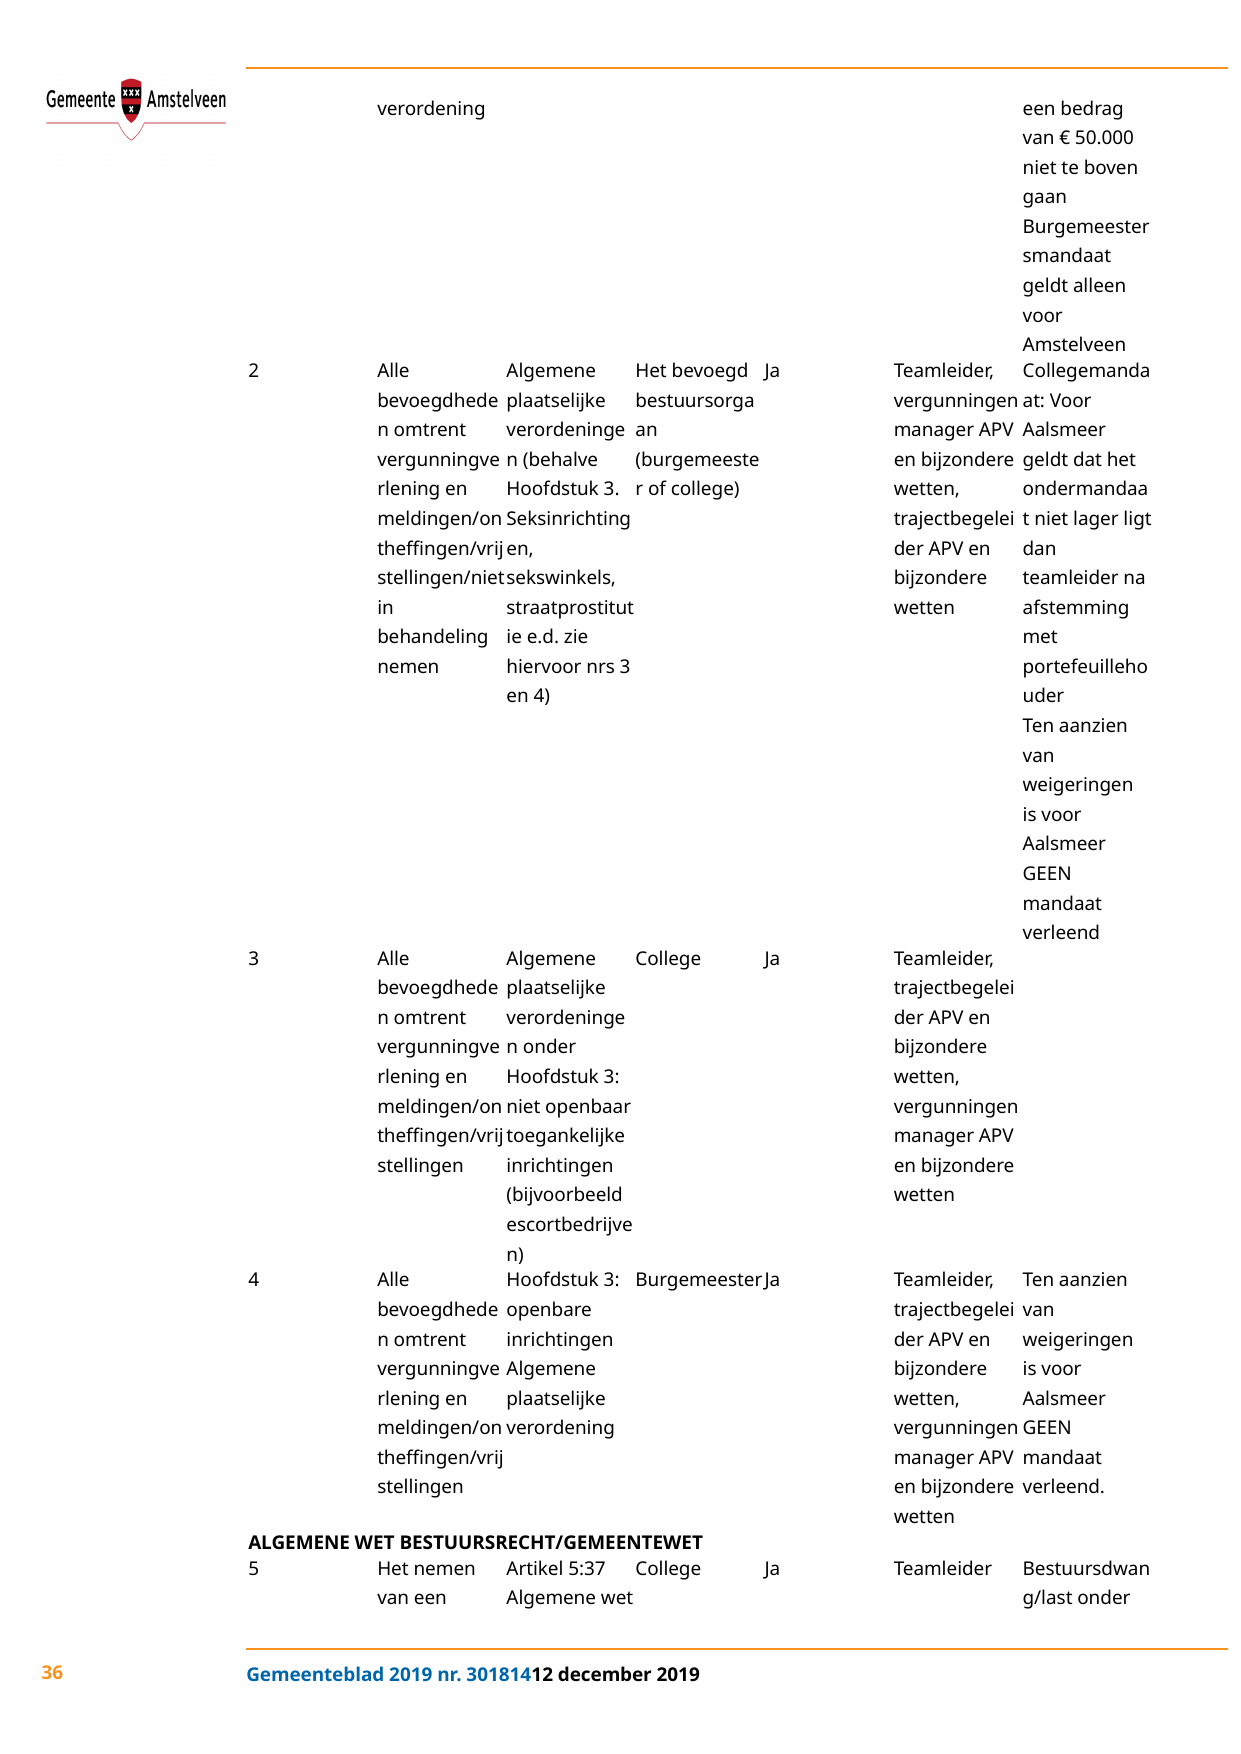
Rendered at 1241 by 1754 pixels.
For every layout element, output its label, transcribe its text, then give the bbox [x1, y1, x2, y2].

table_cell Collegemandaat: Voor Aalsmeer geldt dat het ondermandaat niet lager ligt dan teamleider na afstemming met portefeuillehouder Ten aanzien van weigeringen is voor Aalsmeer GEEN mandaat verleend [1023, 357, 1152, 945]
table_cell Het nemen van een [377, 1555, 506, 1610]
table_cell Alle bevoegdheden omtrent vergunningverlening en meldingen/ontheffingen/vrijstellingen [377, 1267, 506, 1529]
table_cell Algemene plaatselijke verordeningen (behalve Hoofdstuk 3. Seksinrichtingen, sekswinkels, straatprostitutie e.d. zie hiervoor nrs 3 en 4) [506, 357, 635, 945]
table_cell Ten aanzien van weigeringen is voor Aalsmeer GEEN mandaat verleend. [1023, 1267, 1152, 1529]
table_cell Ja [764, 945, 893, 1267]
table_cell Teamleider, vergunningenmanager APV en bijzondere wetten, trajectbegeleider APV en bijzondere wetten [894, 357, 1022, 945]
table_cell College [635, 1555, 764, 1610]
table_cell Hoofdstuk 3: openbare inrichtingen Algemene plaatselijke verordening [506, 1267, 635, 1529]
table_cell Ja [764, 357, 893, 945]
table_cell Bestuursdwang/last onder [1023, 1555, 1152, 1610]
table_cell Ja [764, 1555, 893, 1610]
table_cell [764, 95, 893, 357]
table_cell ALGEMENE WET BESTUURSRECHT/GEMEENTEWET [248, 1529, 1152, 1555]
table_cell [894, 95, 1022, 357]
table_cell Ja [764, 1267, 893, 1529]
table_cell 5 [248, 1555, 377, 1610]
table_cell 3 [248, 945, 377, 1267]
table_cell [506, 95, 635, 357]
table_cell Teamleider, trajectbegeleider APV en bijzondere wetten, vergunningenmanager APV en bijzondere wetten [894, 945, 1022, 1267]
table_cell [248, 95, 377, 357]
table_cell 2 [248, 357, 377, 945]
table_cell 4 [248, 1267, 377, 1529]
table_cell Algemene plaatselijke verordeningen onder Hoofdstuk 3: niet openbaar toegankelijke inrichtingen (bijvoorbeeld escortbedrijven) [506, 945, 635, 1267]
table_cell Teamleider [894, 1555, 1022, 1610]
table_cell Alle bevoegdheden omtrent vergunningverlening en meldingen/ontheffingen/vrijstellingen/niet in behandeling nemen [377, 357, 506, 945]
table_cell Teamleider, trajectbegeleider APV en bijzondere wetten, vergunningenmanager APV en bijzondere wetten [894, 1267, 1022, 1529]
table_cell verordening [377, 95, 506, 357]
table_cell Burgemeester [635, 1267, 764, 1529]
picture [41, 47, 231, 172]
table_cell [1023, 945, 1152, 1267]
table_cell College [635, 945, 764, 1267]
table_cell een bedrag van € 50.000 niet te boven gaan Burgemeestersmandaat geldt alleen voor Amstelveen [1023, 95, 1152, 357]
table_cell [635, 95, 764, 357]
table_cell Alle bevoegdheden omtrent vergunningverlening en meldingen/ontheffingen/vrijstellingen [377, 945, 506, 1267]
table_cell Artikel 5:37 Algemene wet [506, 1555, 635, 1610]
table_cell Het bevoegd bestuursorgaan (burgemeester of college) [635, 357, 764, 945]
